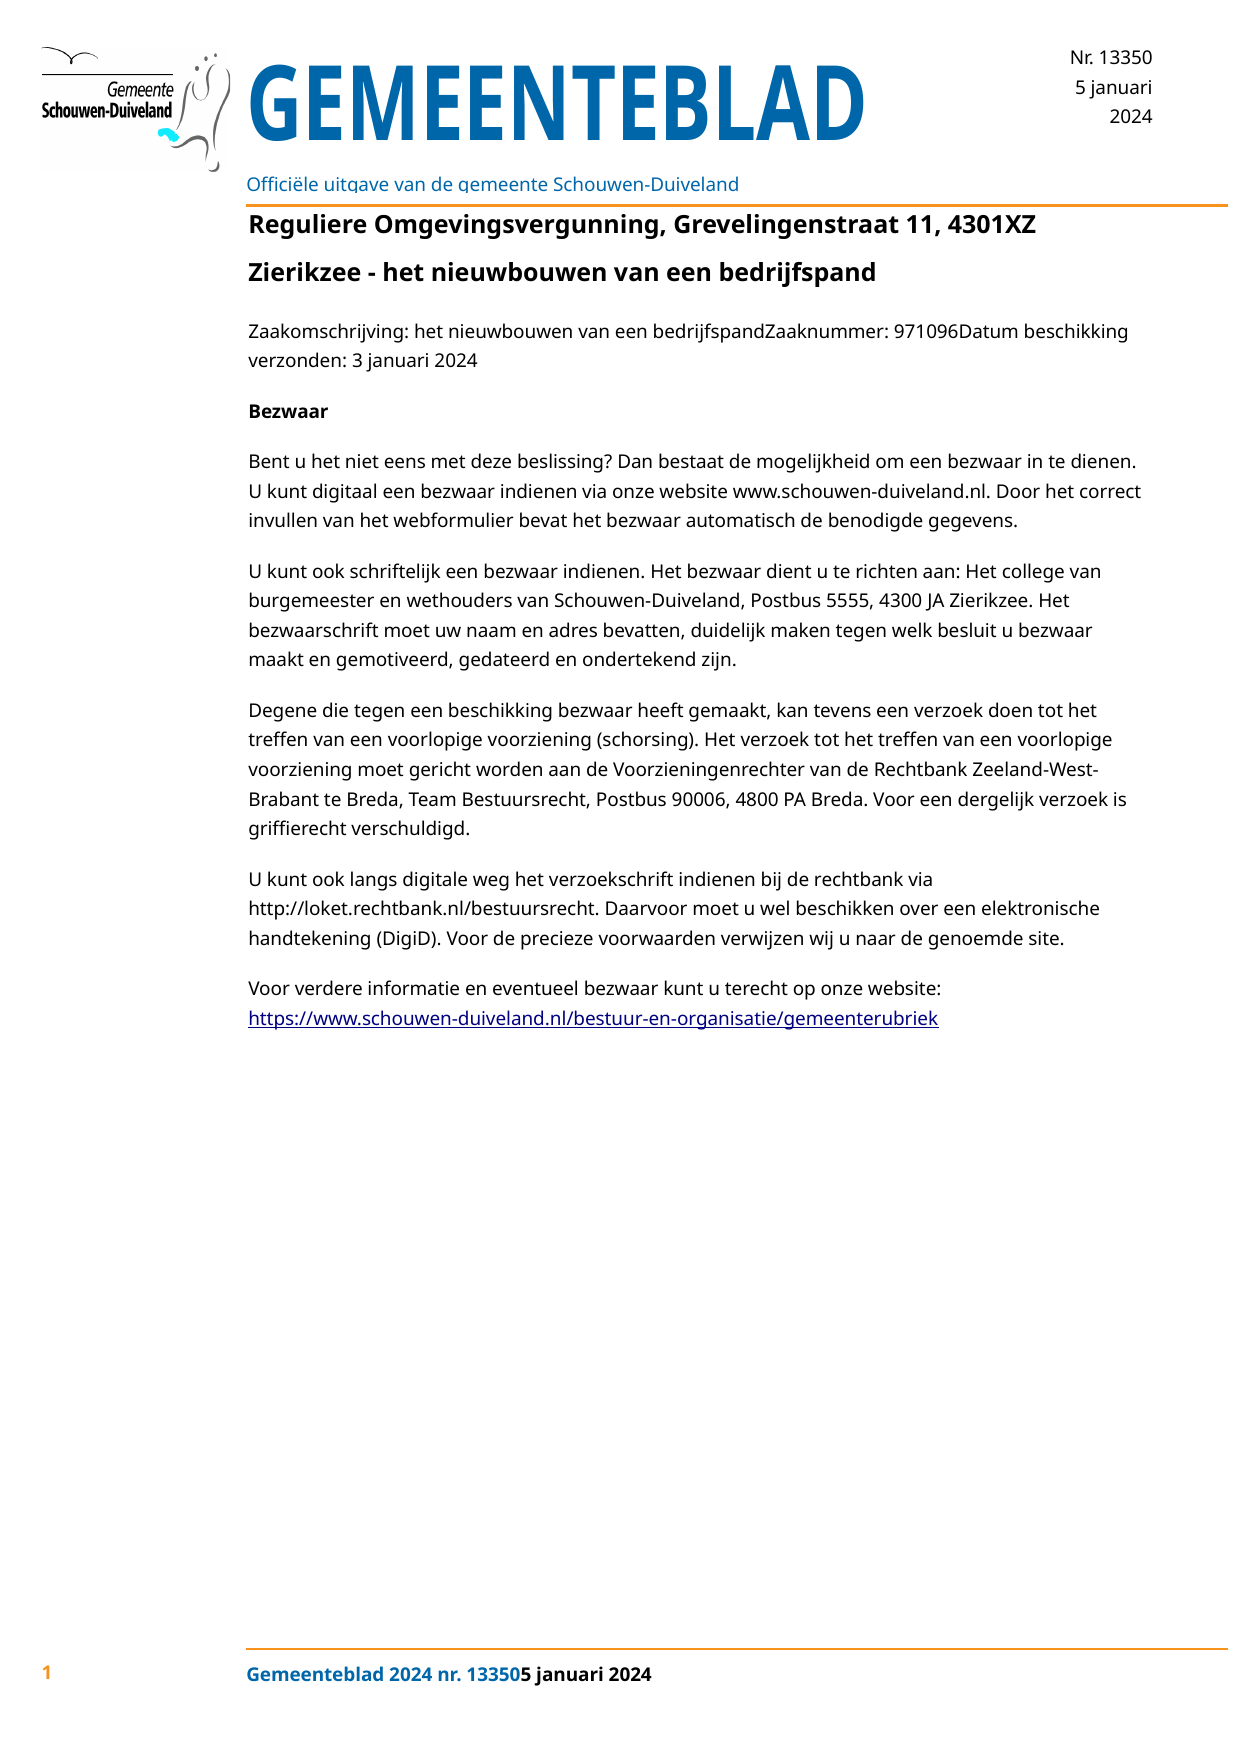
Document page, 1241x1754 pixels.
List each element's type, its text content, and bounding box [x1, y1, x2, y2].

text Reguliere Omgevingsvergunning, Grevelingenstraat 11, 4301XZ Zierikzee - het nieuwbouwen van een bedrijfspand [248, 207, 1152, 288]
text U kunt ook schriftelijk een bezwaar indienen. Het bezwaar dient u te richten aan: Het college van burgemeester en wethouders van Schouwen-Duiveland, Postbus 5555, 4300 JA Zierikzee. Het bezwaarschrift moet uw naam en adres bevatten, duidelijk maken tegen welk besluit u bezwaar maakt en gemotiveerd, gedateerd en ondertekend zijn. [248, 558, 1152, 672]
text Degene die tegen een beschikking bezwaar heeft gemaakt, kan tevens een verzoek doen tot het treffen van een voorlopige voorziening (schorsing). Het verzoek tot het treffen van een voorlopige voorziening moet gericht worden aan de Voorzieningenrechter van de Rechtbank Zeeland-West-Brabant te Breda, Team Bestuursrecht, Postbus 90006, 4800 PA Breda. Voor een dergelijk verzoek is griffierecht verschuldigd. [248, 697, 1152, 841]
picture [41, 47, 231, 172]
text Bent u het niet eens met deze beslissing? Dan bestaat de mogelijkheid om een bezwaar in te dienen. U kunt digitaal een bezwaar indienen via onze website www.schouwen-duiveland.nl. Door het correct invullen van het webformulier bevat het bezwaar automatisch de benodigde gegevens. [248, 448, 1152, 533]
text U kunt ook langs digitale weg het verzoekschrift indienen bij de rechtbank via http://loket.rechtbank.nl/bestuursrecht. Daarvoor moet u wel beschikken over een elektronische handtekening (DigiD). Voor de precieze voorwaarden verwijzen wij u naar de genoemde site. [248, 866, 1152, 951]
text Zaakomschrijving: het nieuwbouwen van een bedrijfspandZaaknummer: 971096Datum beschikking verzonden: 3 januari 2024 [248, 318, 1152, 373]
text Bezwaar [248, 398, 1152, 424]
text Voor verdere informatie en eventueel bezwaar kunt u terecht op onze website: https://www.schouwen-duiveland.nl/bestuur-en-organisatie/gemeenterubriek [248, 975, 1152, 1031]
